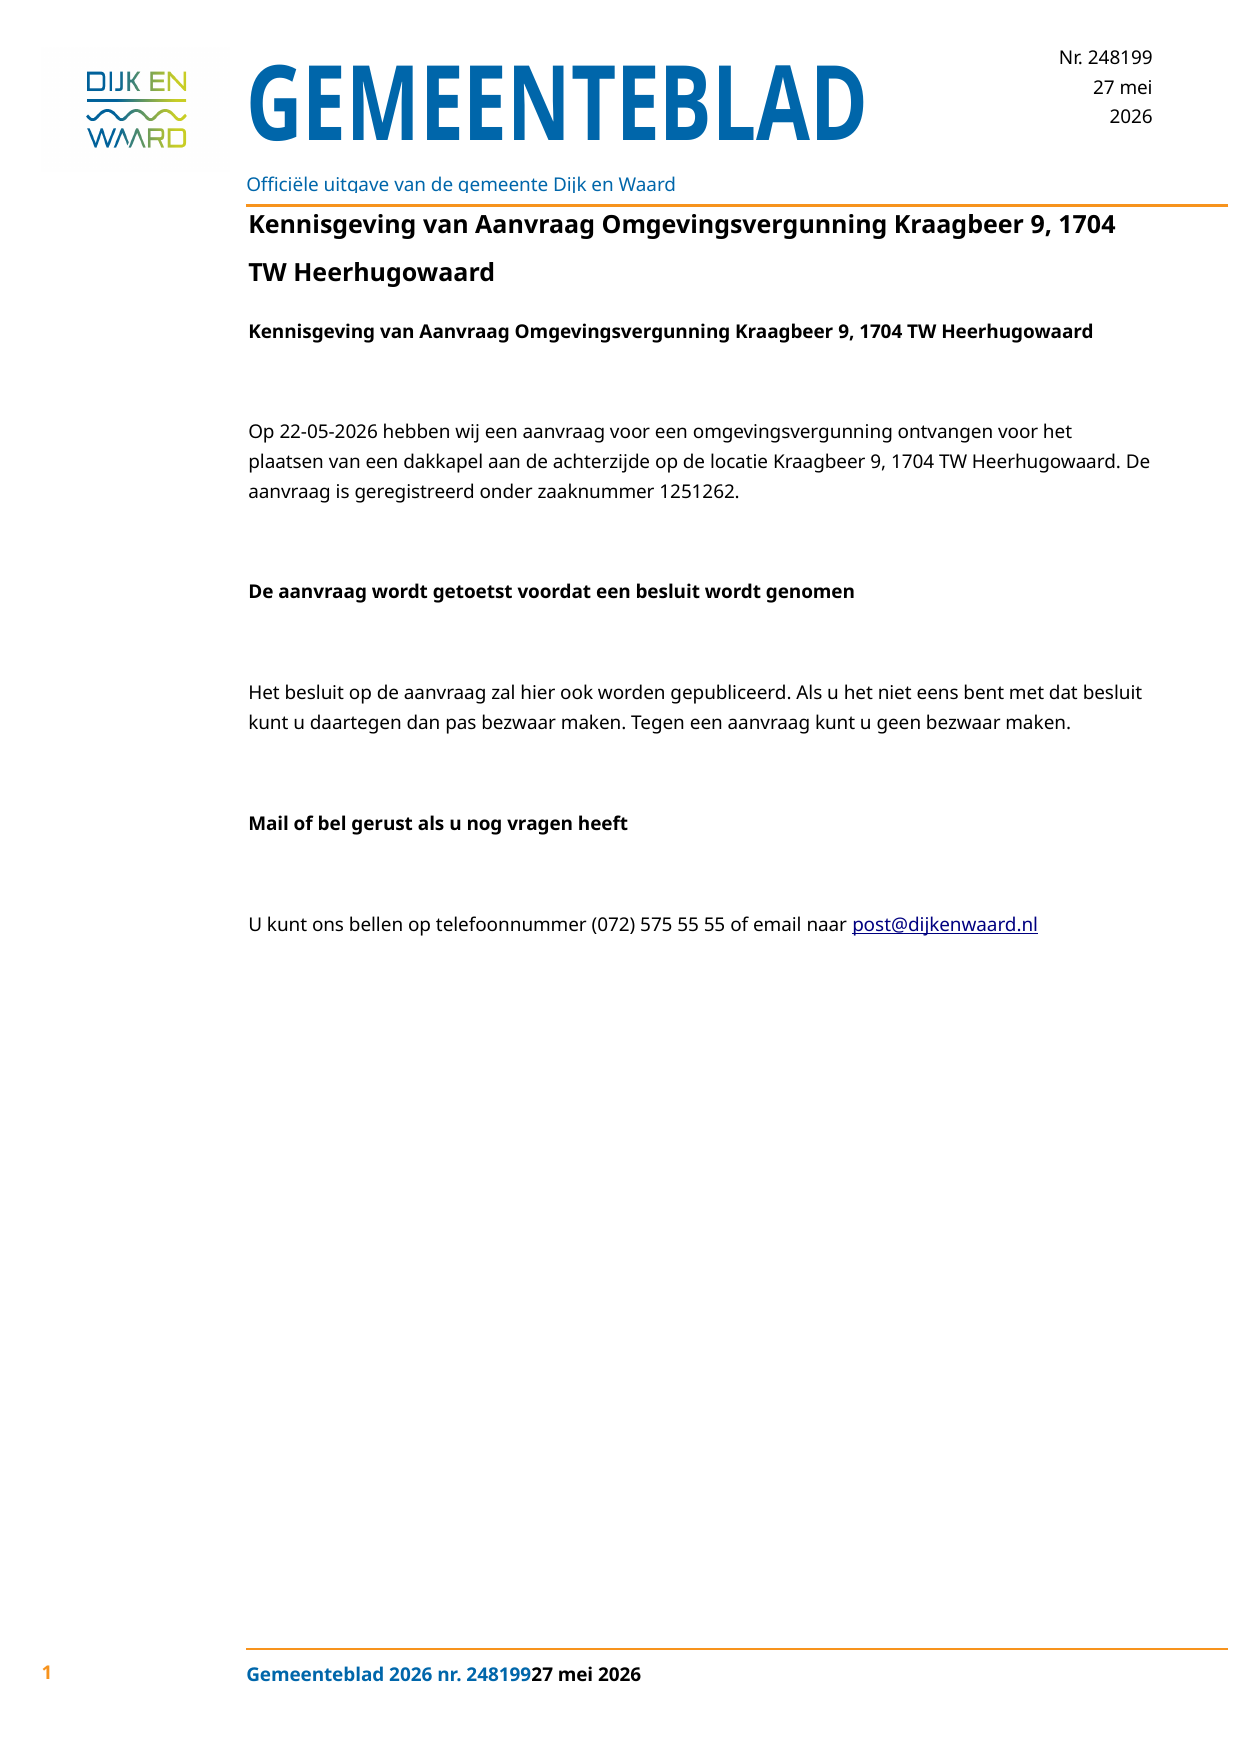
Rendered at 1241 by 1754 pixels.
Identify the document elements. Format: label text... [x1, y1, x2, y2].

text U kunt ons bellen op telefoonnummer (072) 575 55 55 of email naar post@dijkenwaard.nl [248, 911, 1152, 937]
text Het besluit op de aanvraag zal hier ook worden gepubliceerd. Als u het niet eens bent met dat besluit kunt u daartegen dan pas bezwaar maken. Tegen een aanvraag kunt u geen bezwaar maken. [248, 679, 1152, 735]
text Kennisgeving van Aanvraag Omgevingsvergunning Kraagbeer 9, 1704 TW Heerhugowaard [248, 207, 1152, 288]
text Mail of bel gerust als u nog vragen heeft [248, 810, 1152, 836]
text De aanvraag wordt getoetst voordat een besluit wordt genomen [248, 579, 1152, 604]
text Kennisgeving van Aanvraag Omgevingsvergunning Kraagbeer 9, 1704 TW Heerhugowaard [248, 318, 1152, 344]
picture [41, 47, 231, 172]
text Op 22-05-2026 hebben wij een aanvraag voor een omgevingsvergunning ontvangen voor het plaatsen van een dakkapel aan de achterzijde op de locatie Kraagbeer 9, 1704 TW Heerhugowaard. De aanvraag is geregistreerd onder zaaknummer 1251262. [248, 419, 1152, 504]
